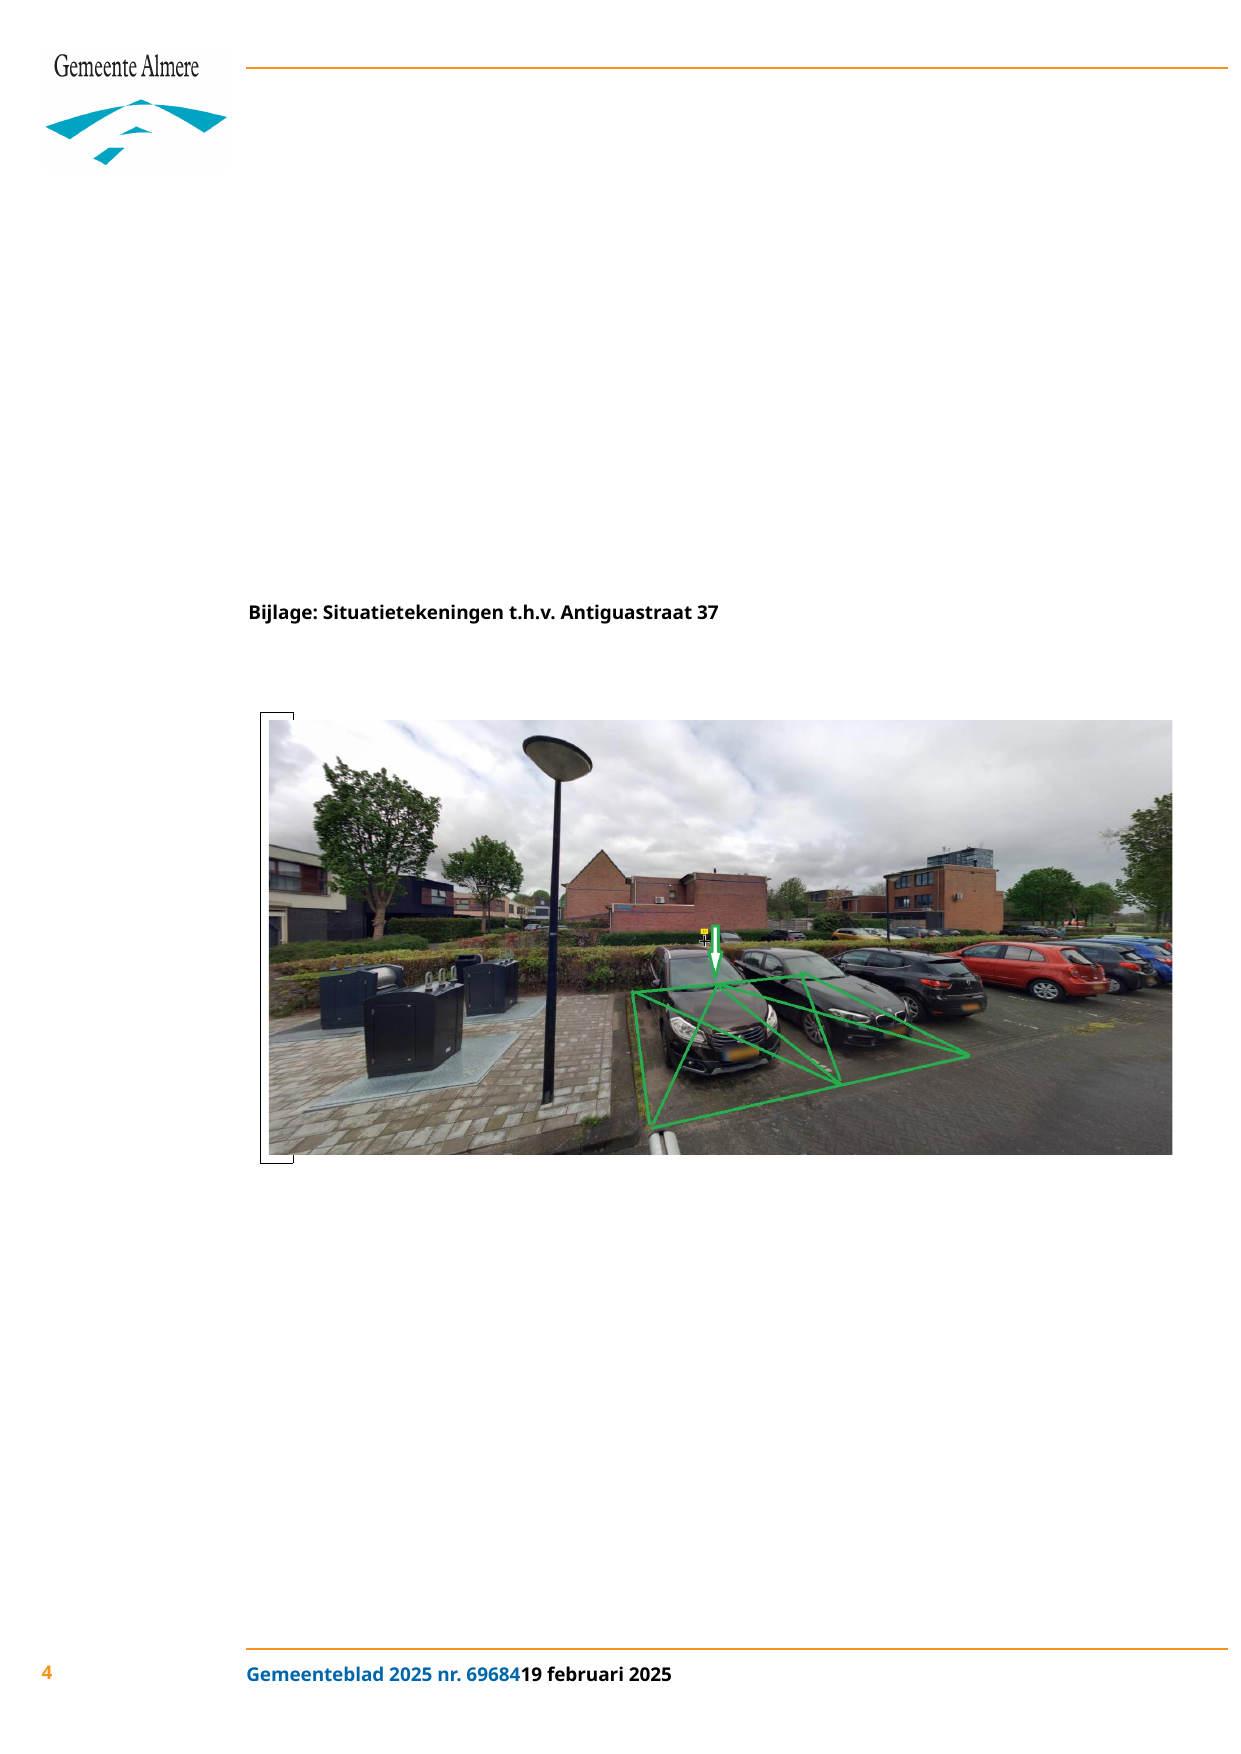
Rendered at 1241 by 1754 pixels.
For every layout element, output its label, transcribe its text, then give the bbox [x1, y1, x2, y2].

text Bijlage: Situatietekeningen t.h.v. Antiguastraat 37 [248, 599, 1152, 625]
picture [41, 47, 231, 172]
picture [268, 720, 1173, 1155]
